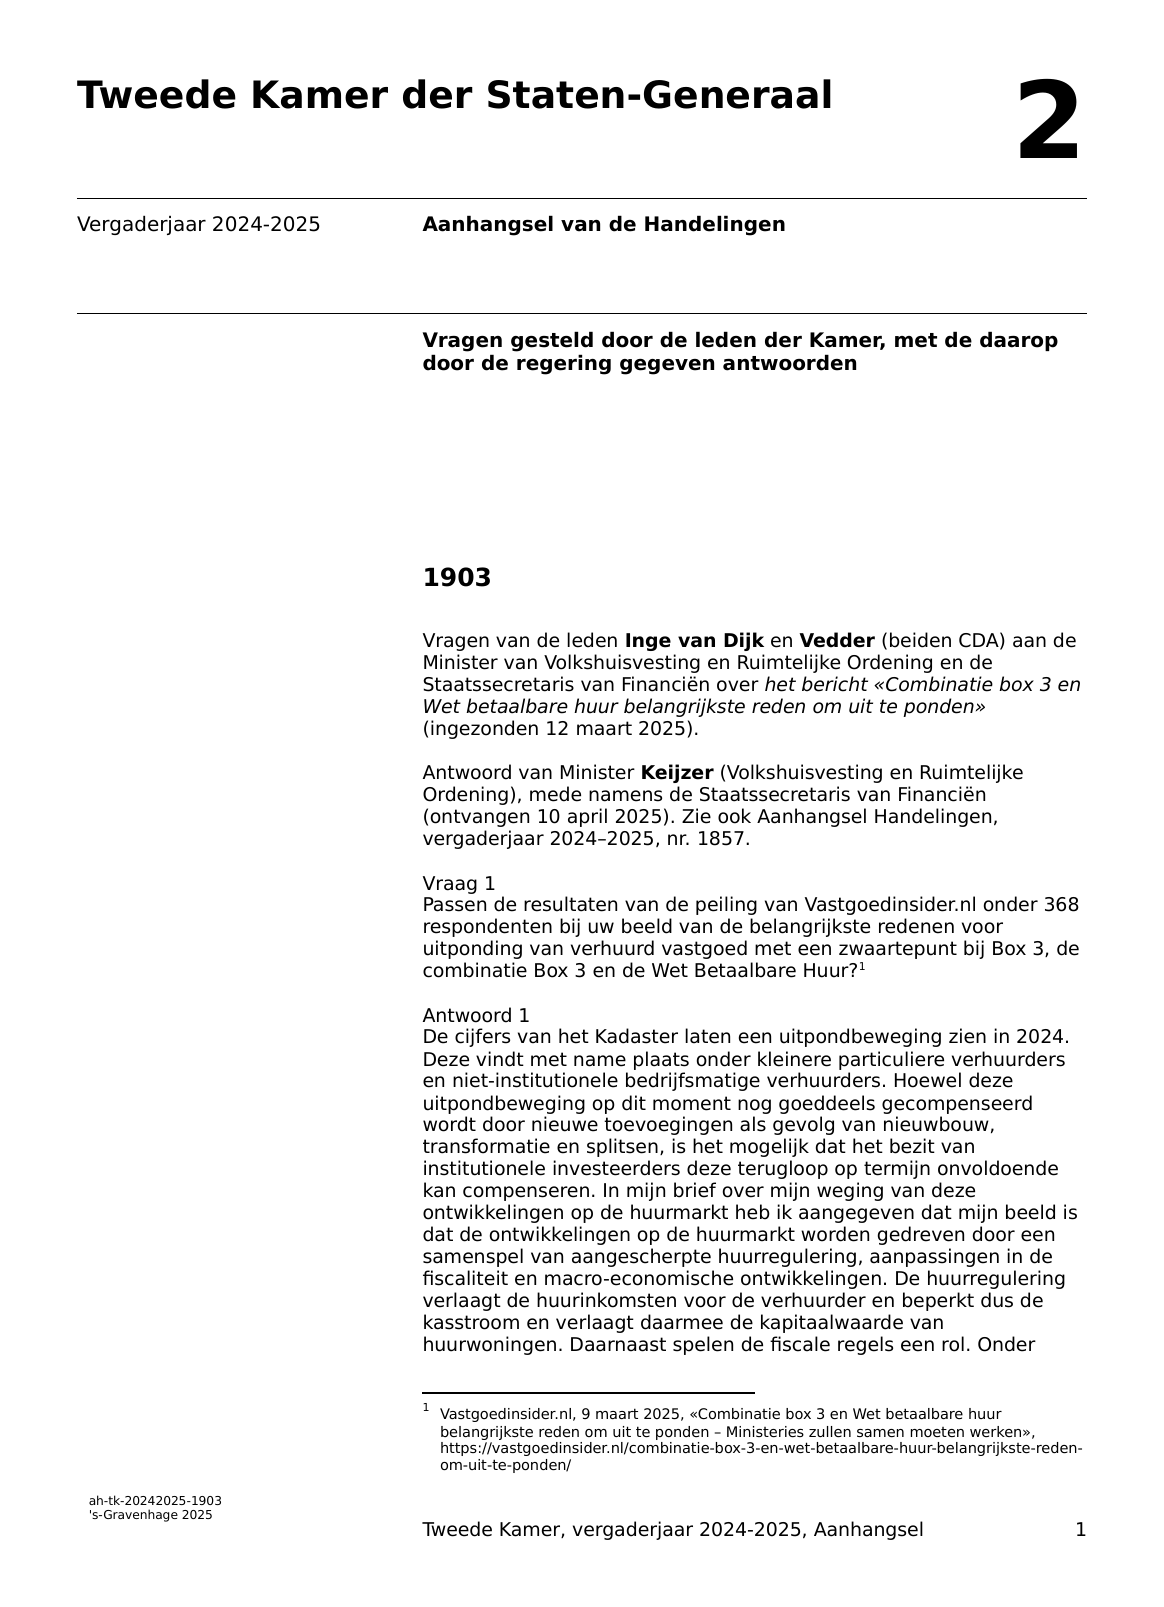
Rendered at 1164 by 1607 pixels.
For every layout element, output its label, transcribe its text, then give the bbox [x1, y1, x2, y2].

table_cell Vragen gesteld door de leden der Kamer, met de daarop door de regering gegeven antwoorden [422, 314, 1087, 375]
text De cijfers van het Kadaster laten een uitpondbeweging zien in 2024. Deze vindt met name plaats onder kleinere particuliere verhuurders en niet-institutionele bedrijfsmatige verhuurders. Hoewel deze uitpondbeweging op dit moment nog goeddeels gecompenseerd wordt door nieuwe toevoegingen als gevolg van nieuwbouw, transformatie en splitsen, is het mogelijk dat het bezit van institutionele investeerders deze terugloop op termijn onvoldoende kan compenseren. In mijn brief over mijn weging van deze ontwikkelingen op de huurmarkt heb ik aangegeven dat mijn beeld is dat de ontwikkelingen op de huurmarkt worden gedreven door een samenspel van aangescherpte huurregulering, aanpassingen in de fiscaliteit en macro-economische ontwikkelingen. De huurregulering verlaagt de huurinkomsten voor de verhuurder en beperkt dus de kasstroom en verlaagt daarmee de kapitaalwaarde van huurwoningen. Daarnaast spelen de fiscale regels een rol. Onder [422, 1026, 1087, 1356]
text Vraag 1 [422, 872, 1087, 894]
text ah-tk-20242025-1903 [88, 1494, 323, 1508]
table_cell [77, 314, 422, 375]
text Antwoord van Minister Keijzer (Volkshuisvesting en Ruimtelijke Ordening), mede namens de Staatssecretaris van Financiën (ontvangen 10 april 2025). Zie ook Aanhangsel Handelingen, vergaderjaar 2024–2025, nr. 1857. [422, 762, 1087, 850]
table_cell Aanhangsel van de Handelingen [422, 199, 1087, 313]
text Vragen van de leden Inge van Dijk en Vedder (beiden CDA) aan de Minister van Volkshuisvesting en Ruimtelijke Ordening en de Staatssecretaris van Financiën over het bericht «Combinatie box 3 en Wet betaalbare huur belangrijkste reden om uit te ponden» (ingezonden 12 maart 2025). [422, 630, 1087, 740]
table_header Tweede Kamer der Staten-Generaal [77, 59, 886, 198]
text 's-Gravenhage 2025 [88, 1508, 323, 1522]
table_cell Vergaderjaar 2024-2025 [77, 199, 422, 313]
table_header 2 [886, 59, 1087, 198]
text Passen de resultaten van de peiling van Vastgoedinsider.nl onder 368 respondenten bij uw beeld van de belangrijkste redenen voor uitponding van verhuurd vastgoed met een zwaartepunt bij Box 3, de combinatie Box 3 en de Wet Betaalbare Huur? [422, 894, 1087, 982]
text 1903 [422, 563, 1087, 592]
text Antwoord 1 [422, 1004, 1087, 1026]
text Vastgoedinsider.nl, 9 maart 2025, «Combinatie box 3 en Wet betaalbare huur belangrijkste reden om uit te ponden – Ministeries zullen samen moeten werken», https://vastgoedinsider.nl/combinatie-box-3-en-wet-betaalbare-huur-belangrijkste-reden-om-uit-te-ponden/ [422, 1402, 1087, 1474]
